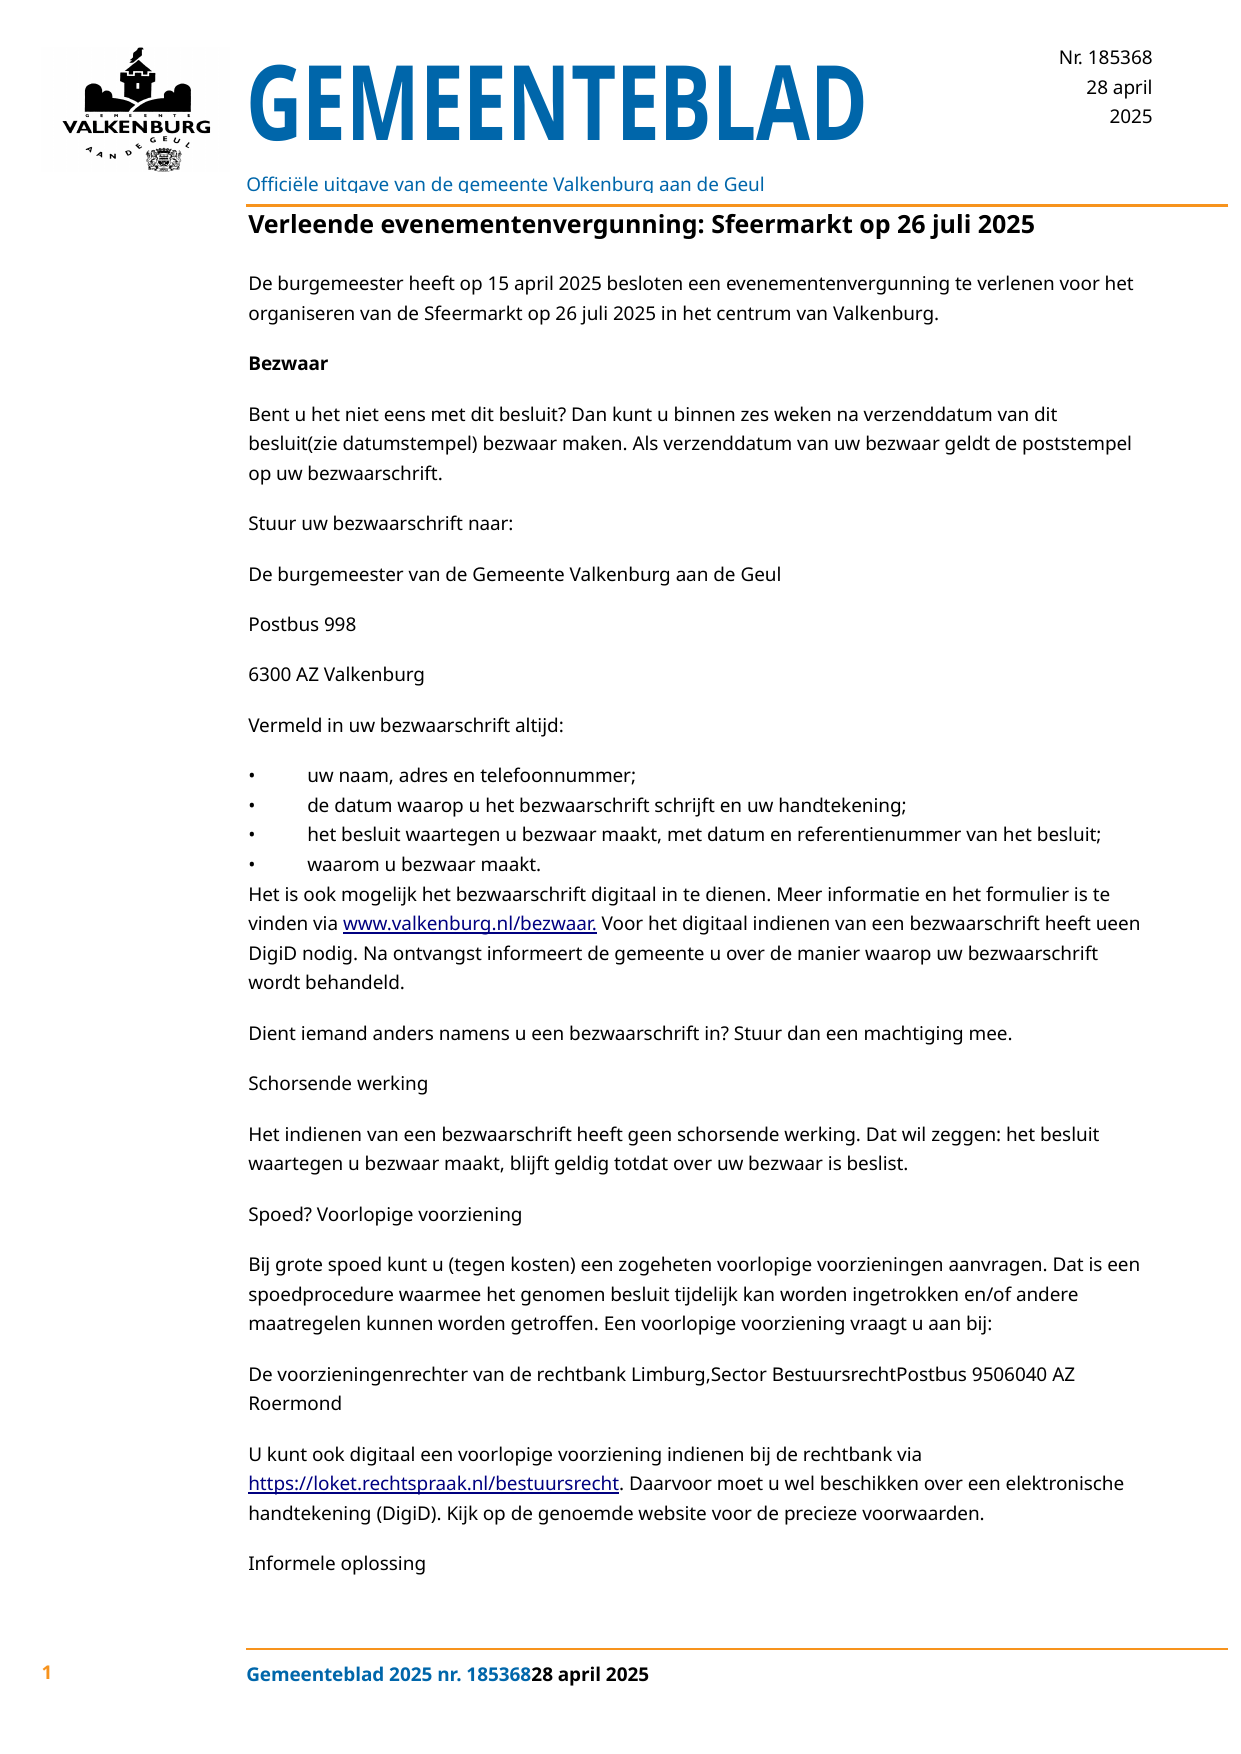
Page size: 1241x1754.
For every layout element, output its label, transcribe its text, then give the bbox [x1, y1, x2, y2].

text De voorzieningenrechter van de rechtbank Limburg,Sector BestuursrechtPostbus 9506040 AZ Roermond [248, 1361, 1152, 1416]
text Bent u het niet eens met dit besluit? Dan kunt u binnen zes weken na verzenddatum van dit besluit(zie datumstempel) bezwaar maken. Als verzenddatum van uw bezwaar geldt de poststempel op uw bezwaarschrift. [248, 401, 1152, 486]
text Vermeld in uw bezwaarschrift altijd: [248, 712, 1152, 738]
text Bezwaar [248, 350, 1152, 376]
list de datum waarop u het bezwaarschrift schrijft en uw handtekening; [248, 792, 1152, 818]
text Informele oplossing [248, 1550, 1152, 1576]
list waarom u bezwaar maakt. [248, 851, 1152, 877]
text 6300 AZ Valkenburg [248, 662, 1152, 687]
text Bij grote spoed kunt u (tegen kosten) een zogeheten voorlopige voorzieningen aanvragen. Dat is een spoedprocedure waarmee het genomen besluit tijdelijk kan worden ingetrokken en/of andere maatregelen kunnen worden getroffen. Een voorlopige voorziening vraagt u aan bij: [248, 1251, 1152, 1336]
text Postbus 998 [248, 611, 1152, 637]
text Dient iemand anders namens u een bezwaarschrift in? Stuur dan een machtiging mee. [248, 1020, 1152, 1046]
text Het indienen van een bezwaarschrift heeft geen schorsende werking. Dat wil zeggen: het besluit waartegen u bezwaar maakt, blijft geldig totdat over uw bezwaar is beslist. [248, 1121, 1152, 1176]
text Stuur uw bezwaarschrift naar: [248, 510, 1152, 536]
text Spoed? Voorlopige voorziening [248, 1201, 1152, 1226]
list het besluit waartegen u bezwaar maakt, met datum en referentienummer van het besluit; [248, 822, 1152, 847]
text De burgemeester heeft op 15 april 2025 besloten een evenementenvergunning te verlenen voor het organiseren van de Sfeermarkt op 26 juli 2025 in het centrum van Valkenburg. [248, 270, 1152, 326]
text U kunt ook digitaal een voorlopige voorziening indienen bij de rechtbank via https://loket.rechtspraak.nl/bestuursrecht. Daarvoor moet u wel beschikken over een elektronische handtekening (DigiD). Kijk op de genoemde website voor de precieze voorwaarden. [248, 1441, 1152, 1526]
text Verleende evenementenvergunning: Sfeermarkt op 26 juli 2025 [248, 207, 1152, 241]
text Schorsende werking [248, 1070, 1152, 1096]
text Het is ook mogelijk het bezwaarschrift digitaal in te dienen. Meer informatie en het formulier is te vinden via www.valkenburg.nl/bezwaar. Voor het digitaal indienen van een bezwaarschrift heeft ueen DigiD nodig. Na ontvangst informeert de gemeente u over de manier waarop uw bezwaarschrift wordt behandeld. [248, 881, 1152, 995]
list uw naam, adres en telefoonnummer; [248, 762, 1152, 788]
text De burgemeester van de Gemeente Valkenburg aan de Geul [248, 561, 1152, 586]
picture [41, 47, 231, 172]
